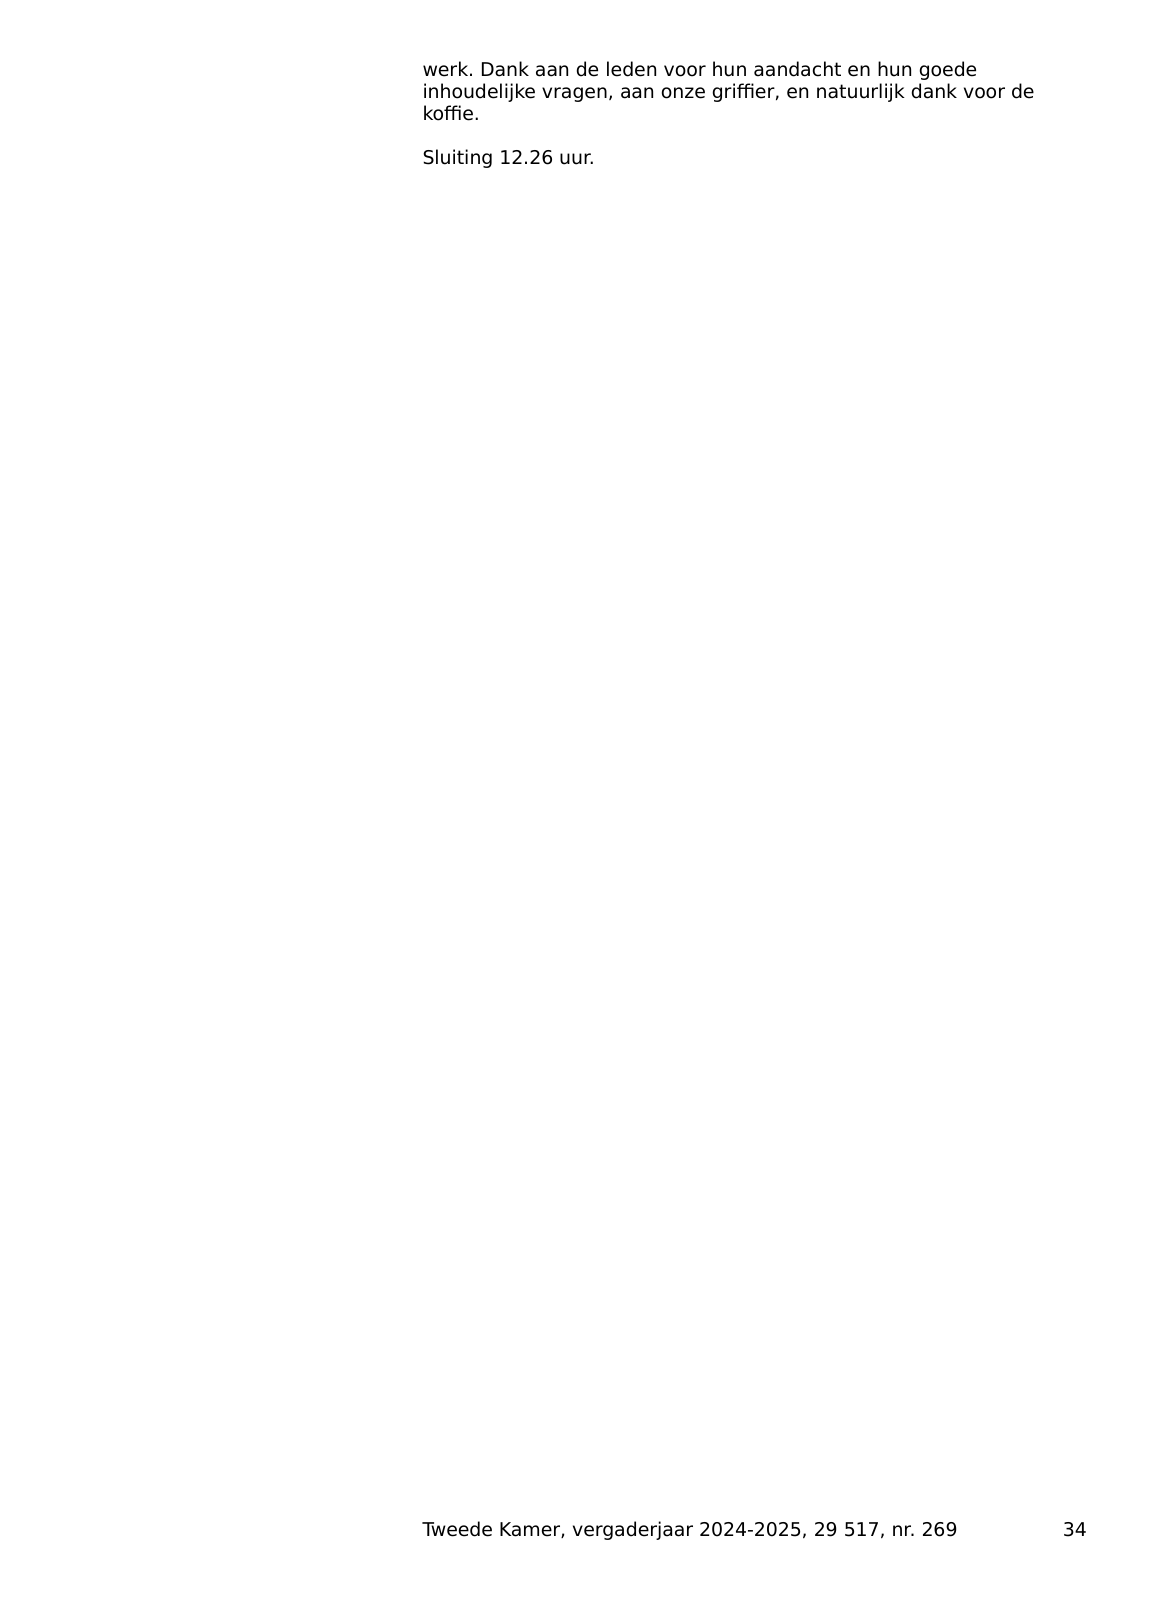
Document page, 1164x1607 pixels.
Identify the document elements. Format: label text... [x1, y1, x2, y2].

text Sluiting 12.26 uur. [422, 147, 1087, 169]
text werk. Dank aan de leden voor hun aandacht en hun goede inhoudelijke vragen, aan onze griffier, en natuurlijk dank voor de koffie. [422, 59, 1087, 125]
